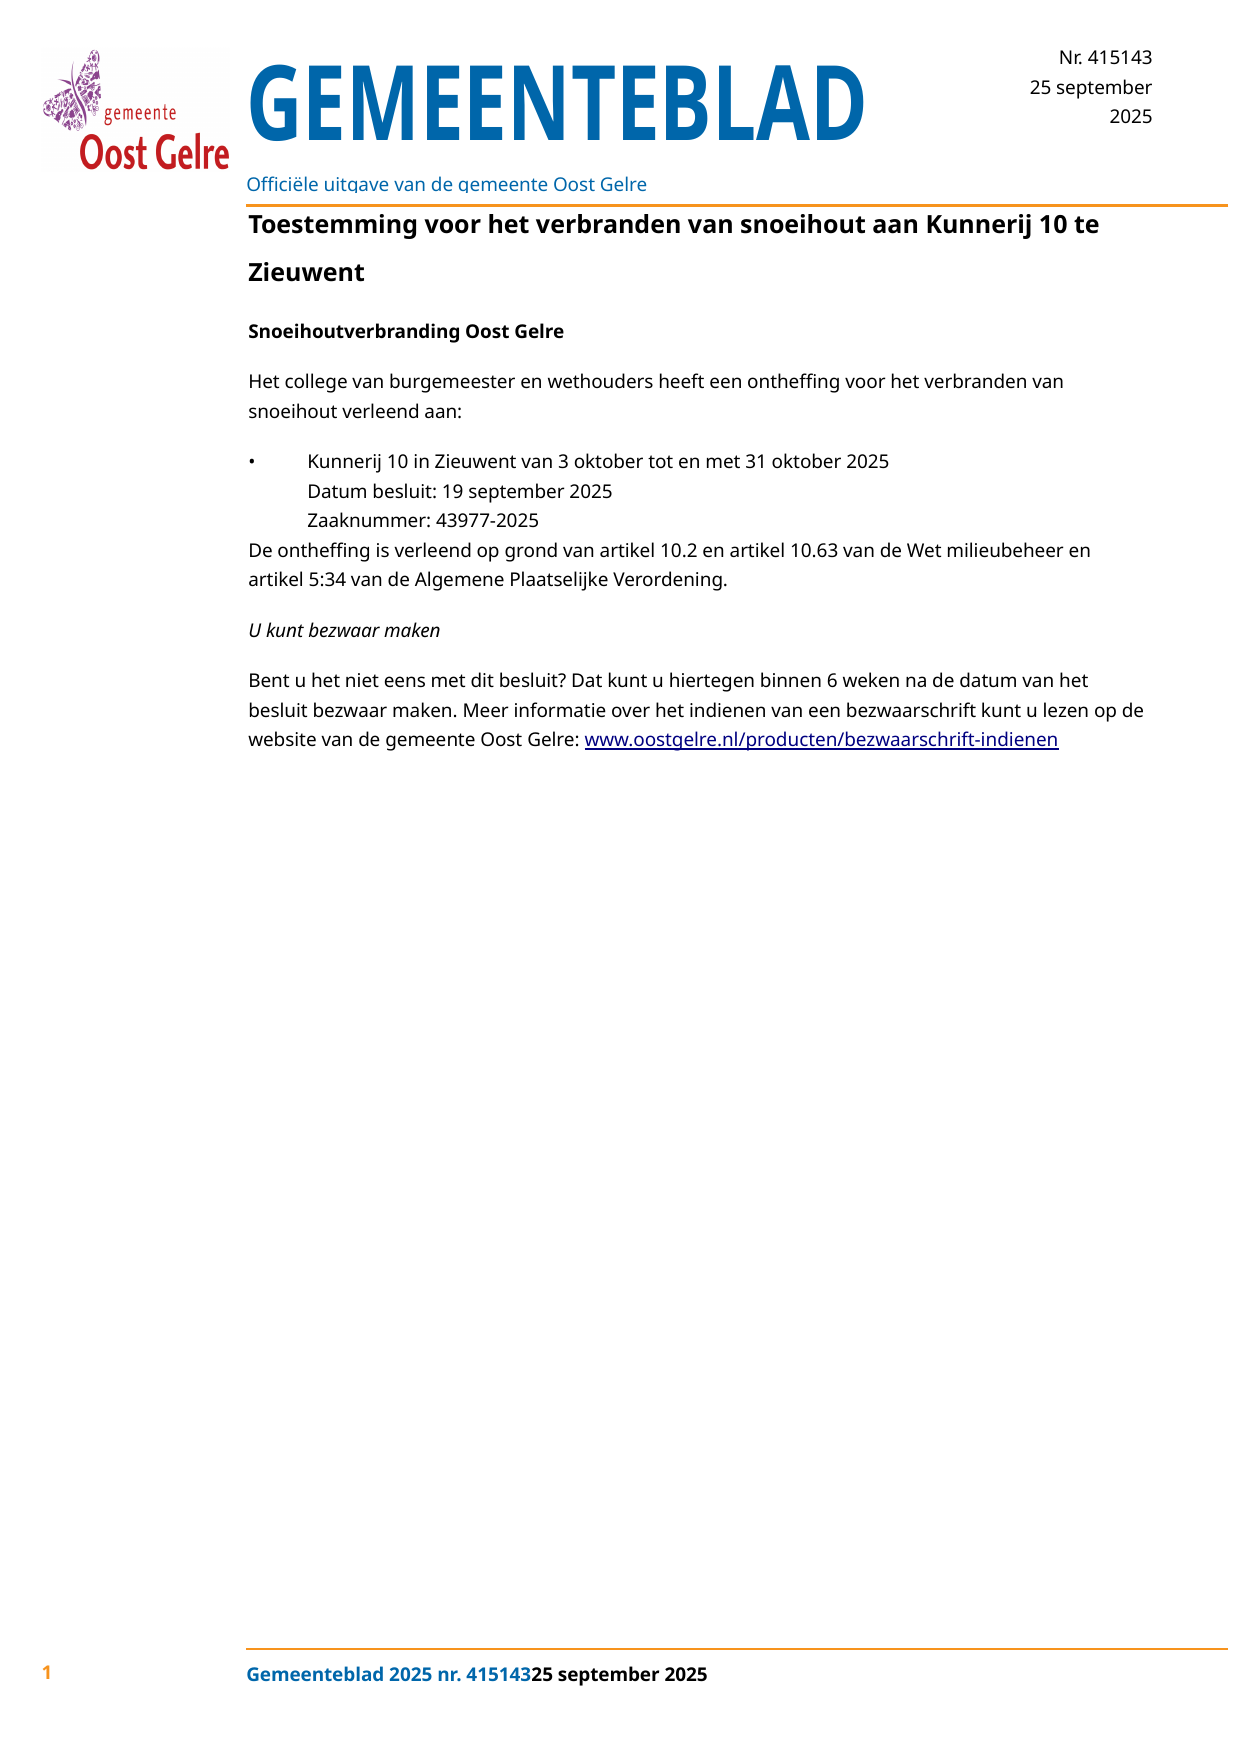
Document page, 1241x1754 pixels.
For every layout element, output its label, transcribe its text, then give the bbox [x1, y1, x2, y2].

text De ontheffing is verleend op grond van artikel 10.2 en artikel 10.63 van de Wet milieubeheer en artikel 5:34 van de Algemene Plaatselijke Verordening. [248, 537, 1152, 592]
list Kunnerij 10 in Zieuwent van 3 oktober tot en met 31 oktober 2025 [248, 448, 1152, 474]
picture [41, 47, 231, 172]
text U kunt bezwaar maken [248, 617, 1152, 643]
text Bent u het niet eens met dit besluit? Dat kunt u hiertegen binnen 6 weken na de datum van het besluit bezwaar maken. Meer informatie over het indienen van een bezwaarschrift kunt u lezen op de website van de gemeente Oost Gelre: www.oostgelre.nl/producten/bezwaarschrift-indienen [248, 667, 1152, 752]
text Het college van burgemeester en wethouders heeft een ontheffing voor het verbranden van snoeihout verleend aan: [248, 368, 1152, 424]
text Toestemming voor het verbranden van snoeihout aan Kunnerij 10 te Zieuwent [248, 207, 1152, 288]
list Zaaknummer: 43977-2025 [248, 507, 1152, 533]
list Datum besluit: 19 september 2025 [248, 478, 1152, 504]
text Snoeihoutverbranding Oost Gelre [248, 318, 1152, 344]
